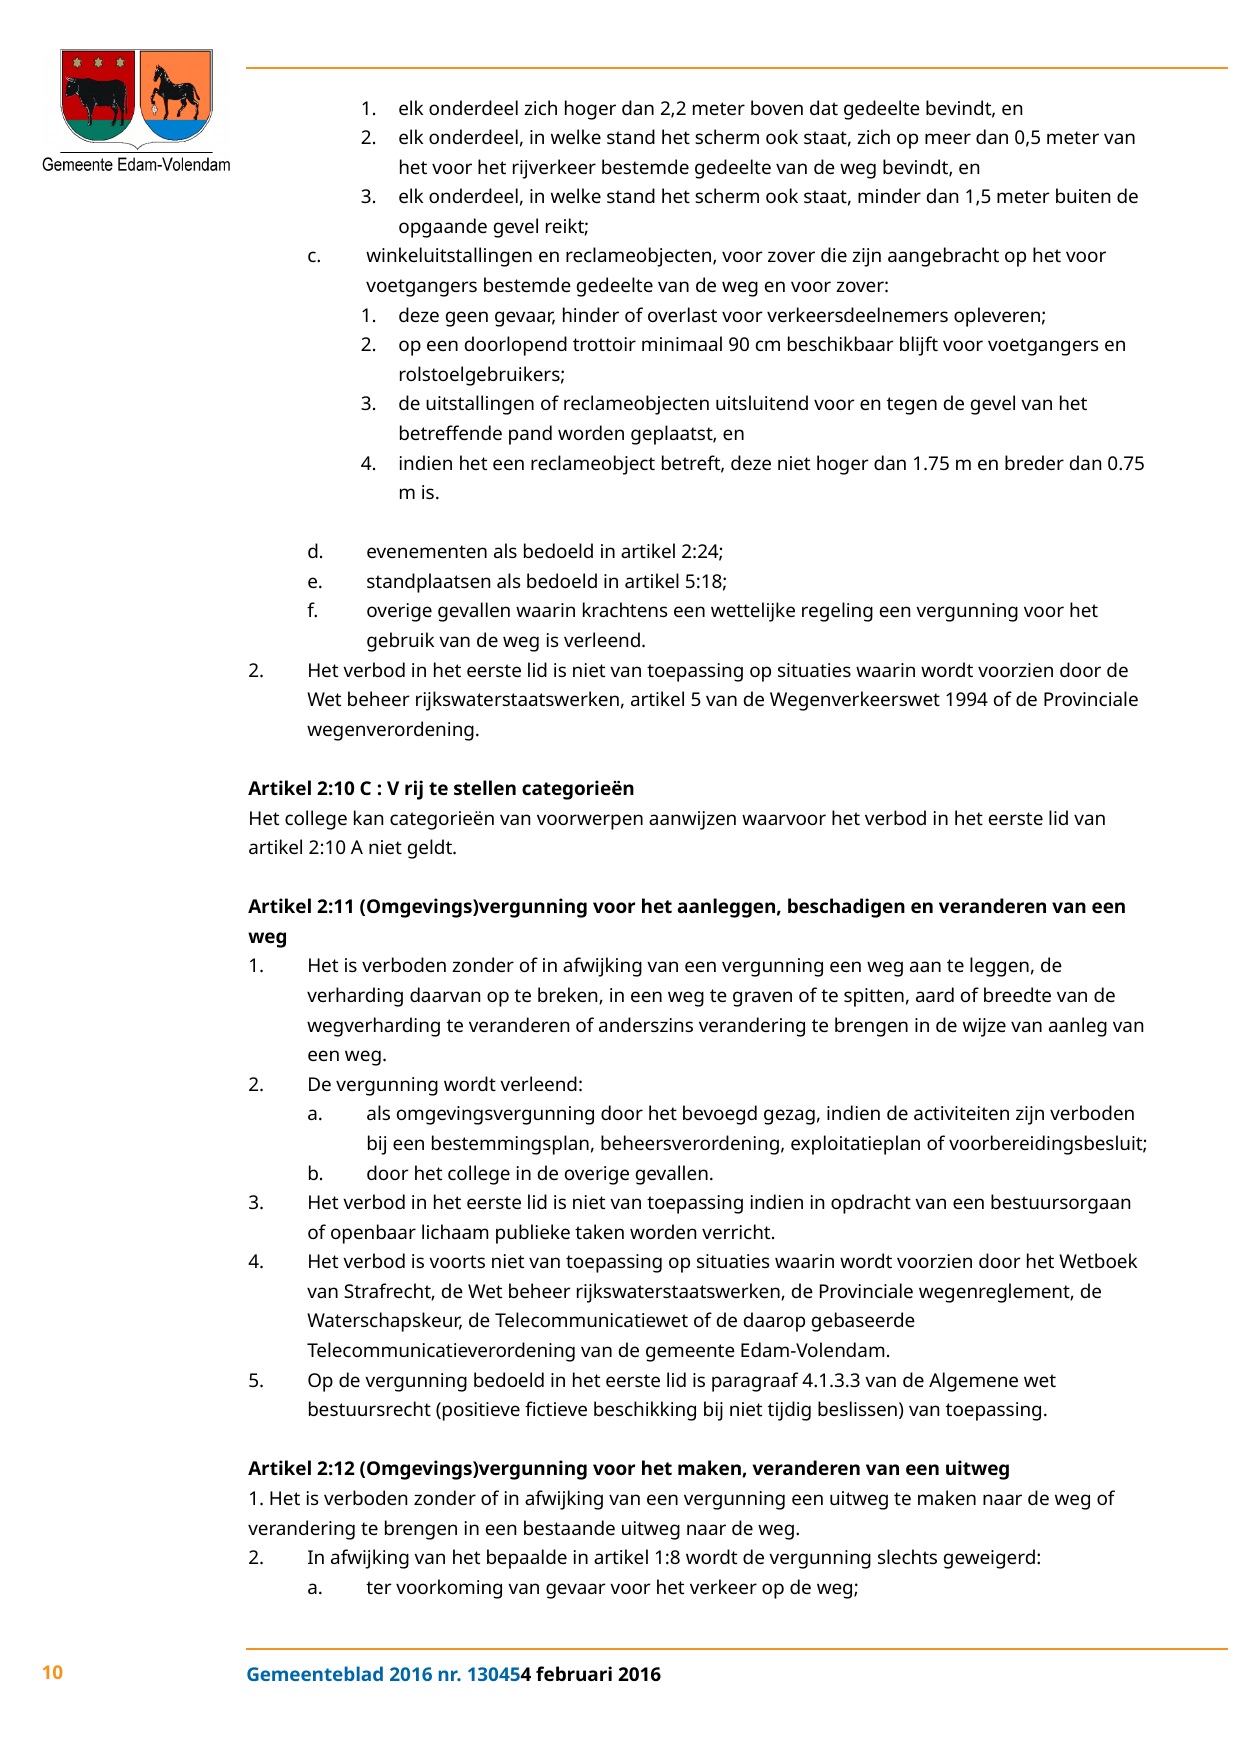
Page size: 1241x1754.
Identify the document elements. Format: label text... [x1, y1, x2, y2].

list ter voorkoming van gevaar voor het verkeer op de weg; [307, 1574, 1152, 1600]
list deze geen gevaar, hinder of overlast voor verkeersdeelnemers opleveren; [361, 302, 1152, 328]
text Artikel 2:11 (Omgevings)vergunning voor het aanleggen, beschadigen en veranderen van een weg [248, 893, 1152, 949]
list Het is verboden zonder of in afwijking van een vergunning een weg aan te leggen, de verharding daarvan op te breken, in een weg te graven of te spitten, aard of breedte van de wegverharding te veranderen of anderszins verandering te brengen in de wijze van aanleg van een weg. [248, 953, 1152, 1067]
list In afwijking van het bepaalde in artikel 1:8 wordt de vergunning slechts geweigerd: [248, 1544, 1152, 1570]
list Het verbod is voorts niet van toepassing op situaties waarin wordt voorzien door het Wetboek van Strafrecht, de Wet beheer rijkswaterstaatswerken, de Provinciale wegenreglement, de Waterschapskeur, de Telecommunicatiewet of de daarop gebaseerde Telecommunicatieverordening van de gemeente Edam-Volendam. [248, 1248, 1152, 1363]
text Artikel 2:12 (Omgevings)vergunning voor het maken, veranderen van een uitweg [248, 1456, 1152, 1481]
list evenementen als bedoeld in artikel 2:24; [307, 538, 1152, 564]
list elk onderdeel, in welke stand het scherm ook staat, minder dan 1,5 meter buiten de opgaande gevel reikt; [361, 183, 1152, 239]
list winkeluitstallingen en reclameobjecten, voor zover die zijn aangebracht op het voor voetgangers bestemde gedeelte van de weg en voor zover: [307, 243, 1152, 298]
list door het college in de overige gevallen. [307, 1160, 1152, 1186]
list Het verbod in het eerste lid is niet van toepassing op situaties waarin wordt voorzien door de Wet beheer rijkswaterstaatswerken, artikel 5 van de Wegenverkeerswet 1994 of de Provinciale wegenverordening. [248, 657, 1152, 742]
list Het verbod in het eerste lid is niet van toepassing indien in opdracht van een bestuursorgaan of openbaar lichaam publieke taken worden verricht. [248, 1189, 1152, 1245]
picture [41, 47, 231, 172]
list op een doorlopend trottoir minimaal 90 cm beschikbaar blijft voor voetgangers en rolstoelgebruikers; [361, 331, 1152, 387]
list Op de vergunning bedoeld in het eerste lid is paragraaf 4.1.3.3 van de Algemene wet bestuursrecht (positieve fictieve beschikking bij niet tijdig beslissen) van toepassing. [248, 1367, 1152, 1422]
text 1. Het is verboden zonder of in afwijking van een vergunning een uitweg te maken naar de weg of verandering te brengen in een bestaande uitweg naar de weg. [248, 1485, 1152, 1541]
list De vergunning wordt verleend: [248, 1071, 1152, 1097]
list de uitstallingen of reclameobjecten uitsluitend voor en tegen de gevel van het betreffende pand worden geplaatst, en [361, 391, 1152, 446]
list elk onderdeel zich hoger dan 2,2 meter boven dat gedeelte bevindt, en [361, 95, 1152, 121]
text Het college kan categorieën van voorwerpen aanwijzen waarvoor het verbod in het eerste lid van artikel 2:10 A niet geldt. [248, 805, 1152, 860]
list standplaatsen als bedoeld in artikel 5:18; [307, 568, 1152, 594]
text Artikel 2:10 C : V rij te stellen categorieën [248, 775, 1152, 801]
list overige gevallen waarin krachtens een wettelijke regeling een vergunning voor het gebruik van de weg is verleend. [307, 598, 1152, 653]
list elk onderdeel, in welke stand het scherm ook staat, zich op meer dan 0,5 meter van het voor het rijverkeer bestemde gedeelte van de weg bevindt, en [361, 124, 1152, 180]
list indien het een reclameobject betreft, deze niet hoger dan 1.75 m en breder dan 0.75 m is. [361, 450, 1152, 505]
list als omgevingsvergunning door het bevoegd gezag, indien de activiteiten zijn verboden bij een bestemmingsplan, beheersverordening, exploitatieplan of voorbereidingsbesluit; [307, 1101, 1152, 1156]
